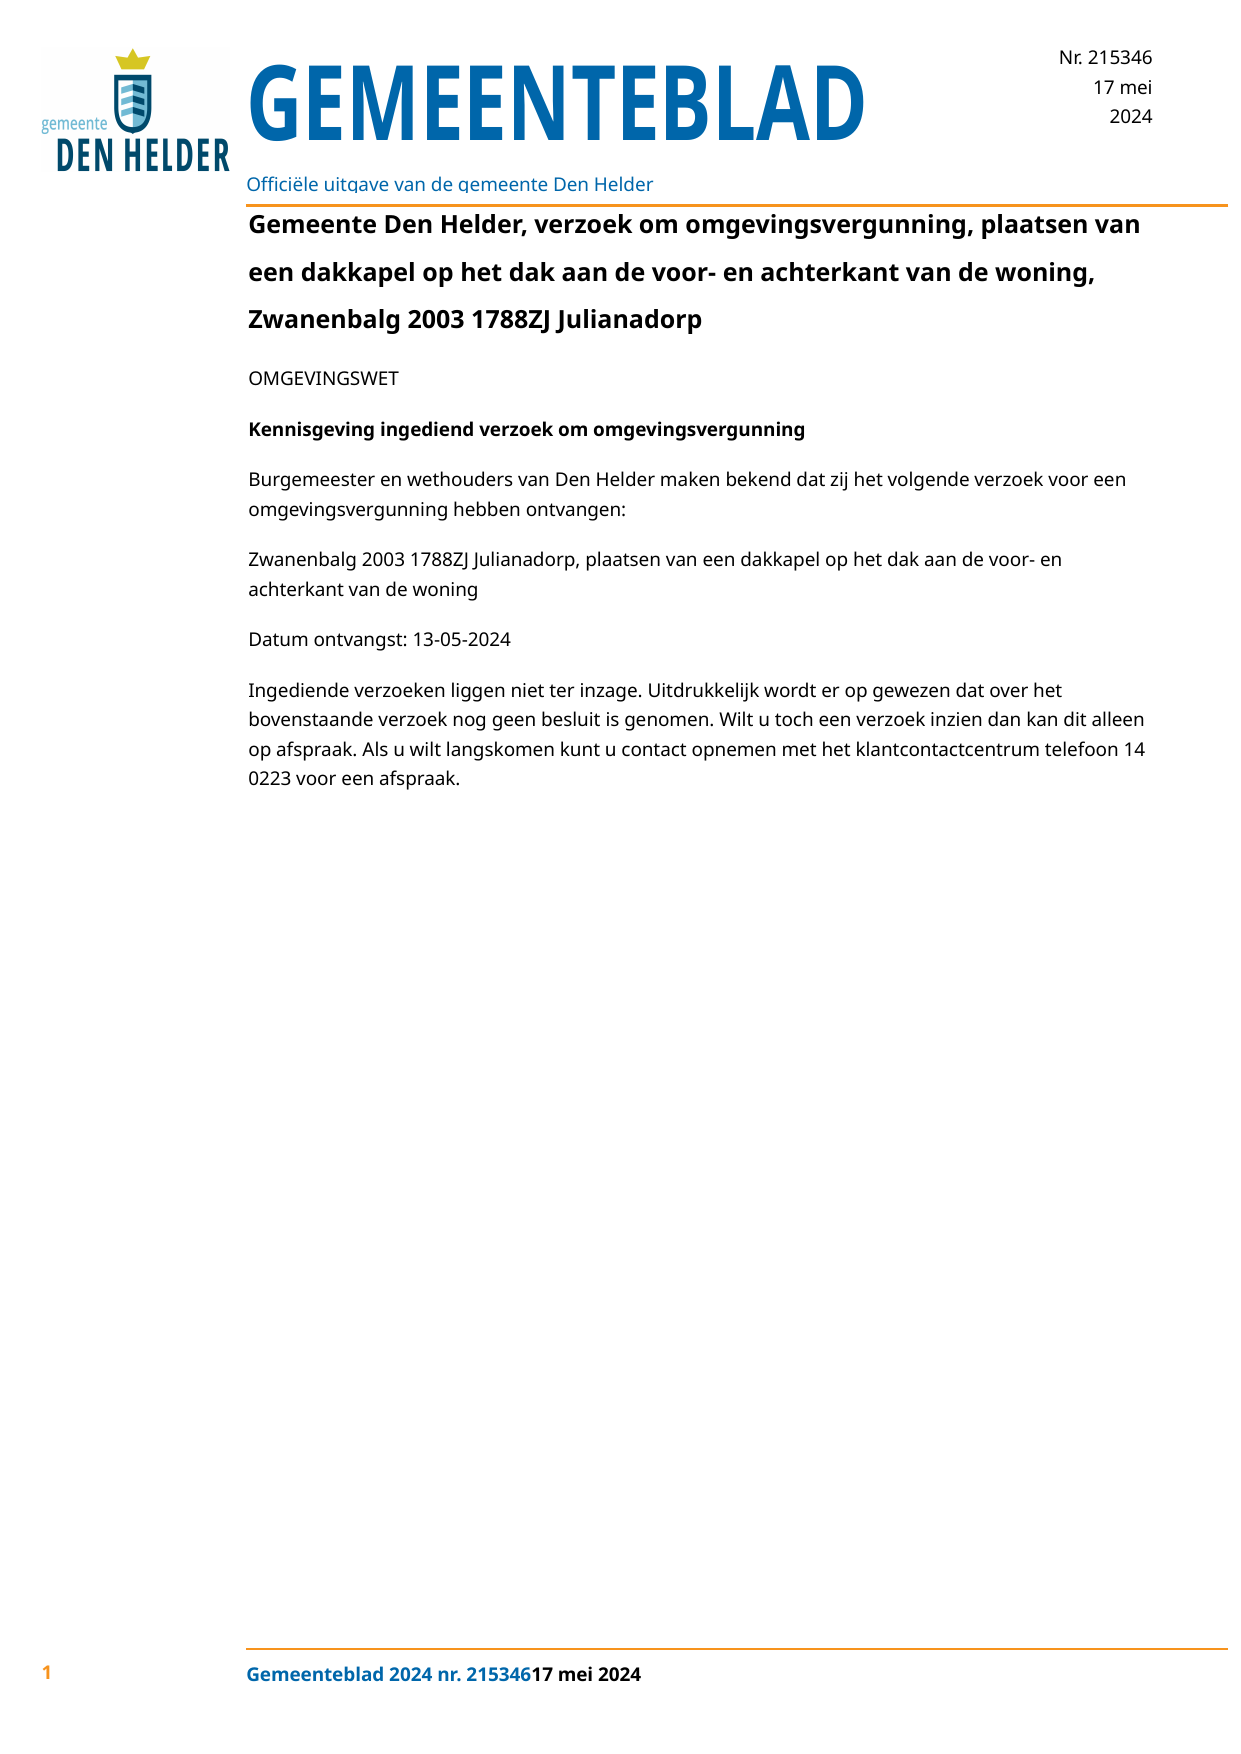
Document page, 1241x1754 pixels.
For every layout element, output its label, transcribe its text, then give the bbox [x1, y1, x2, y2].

picture [63, 144, 68, 165]
text Datum ontvangst: 13-05-2024 [248, 626, 1152, 652]
text Gemeente Den Helder, verzoek om omgevingsvergunning, plaatsen van een dakkapel op het dak aan de voor- en achterkant van de woning, Zwanenbalg 2003 1788ZJ Julianadorp [248, 207, 1152, 336]
text Burgemeester en wethouders van Den Helder maken bekend dat zij het volgende verzoek voor een omgevingsvergunning hebben ontvangen: [248, 466, 1152, 522]
picture [130, 157, 135, 172]
picture [182, 144, 187, 165]
picture [220, 160, 224, 172]
text Ingediende verzoeken liggen niet ter inzage. Uitdrukkelijk wordt er op gewezen dat over het bovenstaande verzoek nog geen besluit is genomen. Wilt u toch een verzoek inzien dan kan dit alleen op afspraak. Als u wilt langskomen kunt u contact opnemen met het klantcontactcentrum telefoon 14 0223 voor een afspraak. [248, 677, 1152, 791]
picture [41, 47, 231, 172]
text Kennisgeving ingediend verzoek om omgevingsvergunning [248, 416, 1152, 442]
text Zwanenbalg 2003 1788ZJ Julianadorp, plaatsen van een dakkapel op het dak aan de voor- en achterkant van de woning [248, 546, 1152, 602]
text OMGEVINGSWET [248, 366, 1152, 391]
picture [100, 154, 106, 172]
